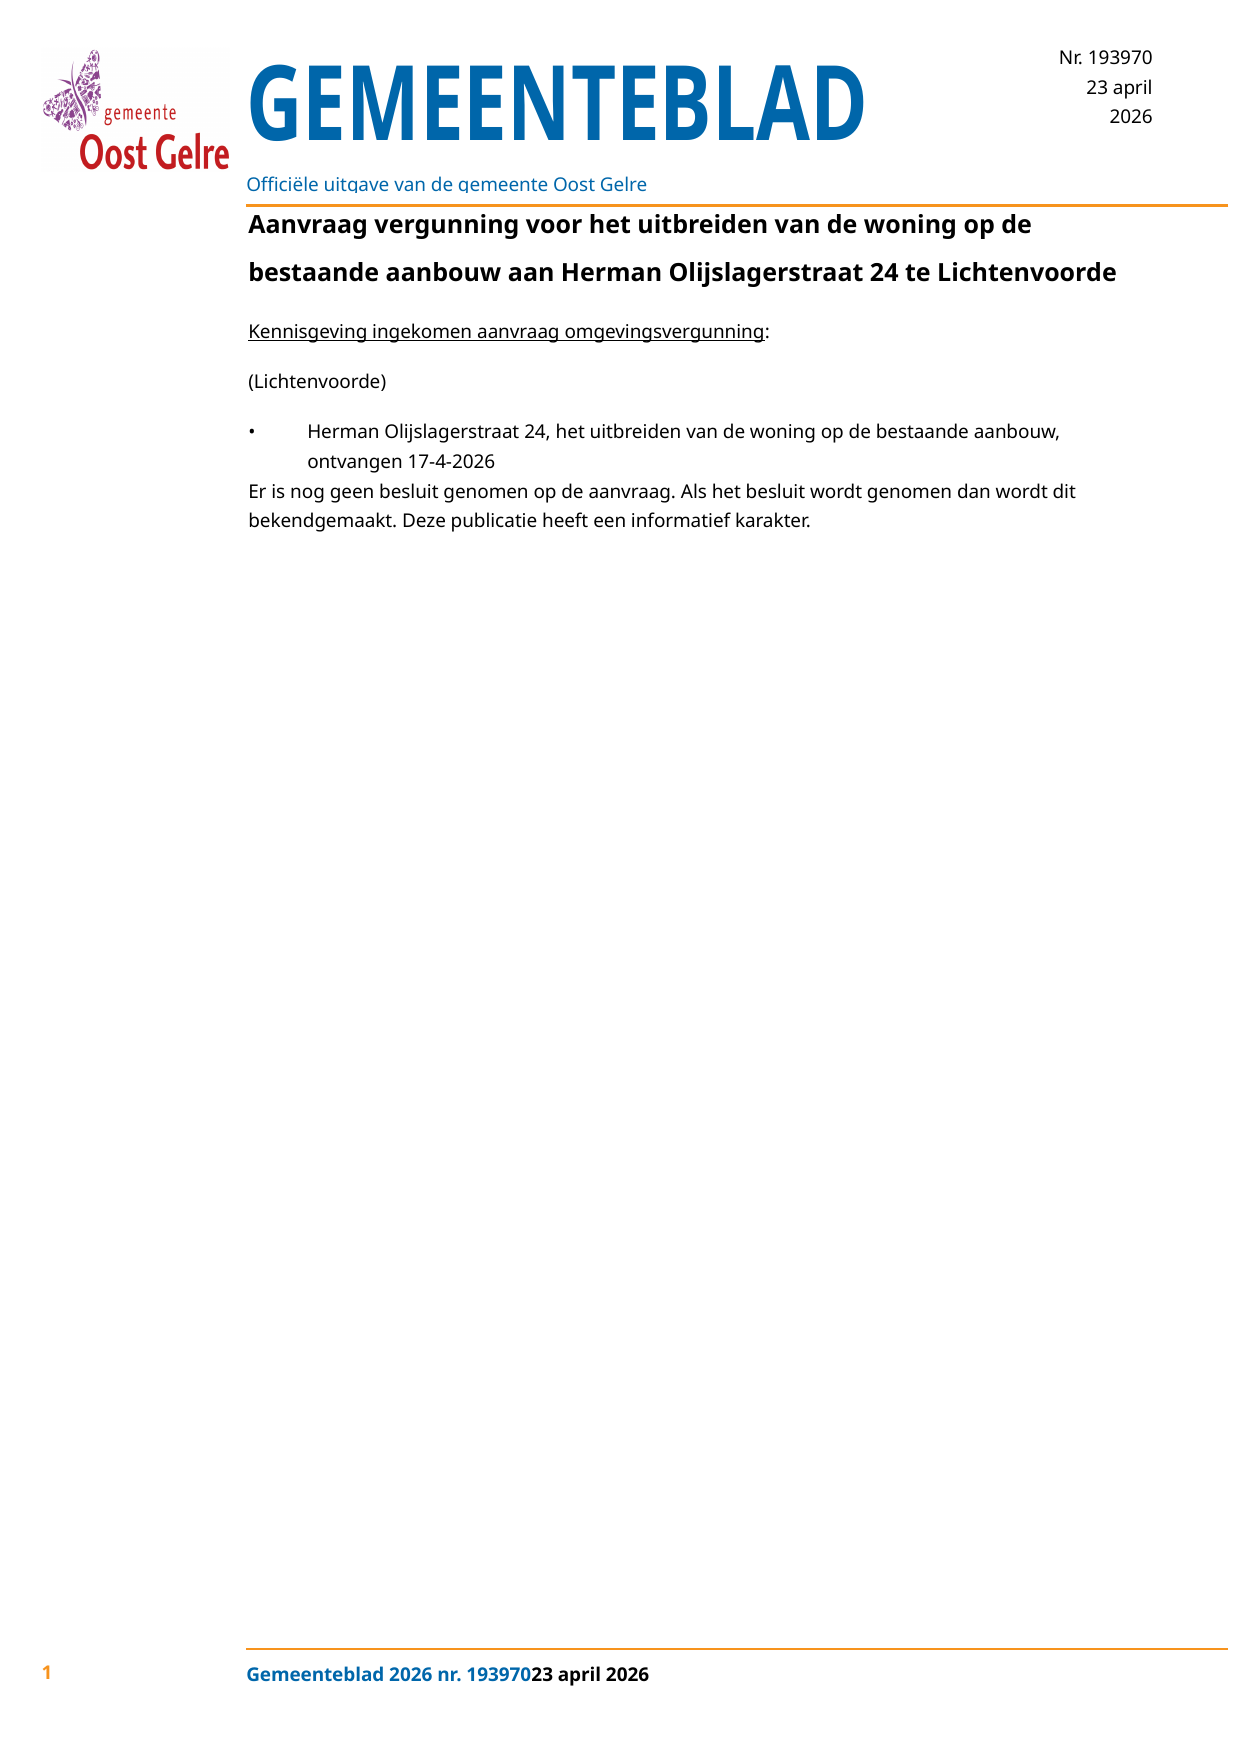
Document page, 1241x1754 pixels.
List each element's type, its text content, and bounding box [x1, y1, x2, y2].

text Aanvraag vergunning voor het uitbreiden van de woning op de bestaande aanbouw aan Herman Olijslagerstraat 24 te Lichtenvoorde [248, 207, 1152, 288]
text Er is nog geen besluit genomen op de aanvraag. Als het besluit wordt genomen dan wordt dit bekendgemaakt. Deze publicatie heeft een informatief karakter. [248, 478, 1152, 533]
text Kennisgeving ingekomen aanvraag omgevingsvergunning: [248, 318, 1152, 344]
list Herman Olijslagerstraat 24, het uitbreiden van de woning op de bestaande aanbouw, ontvangen 17-4-2026 [248, 419, 1152, 474]
picture [41, 47, 231, 172]
text (Lichtenvoorde) [248, 368, 1152, 394]
